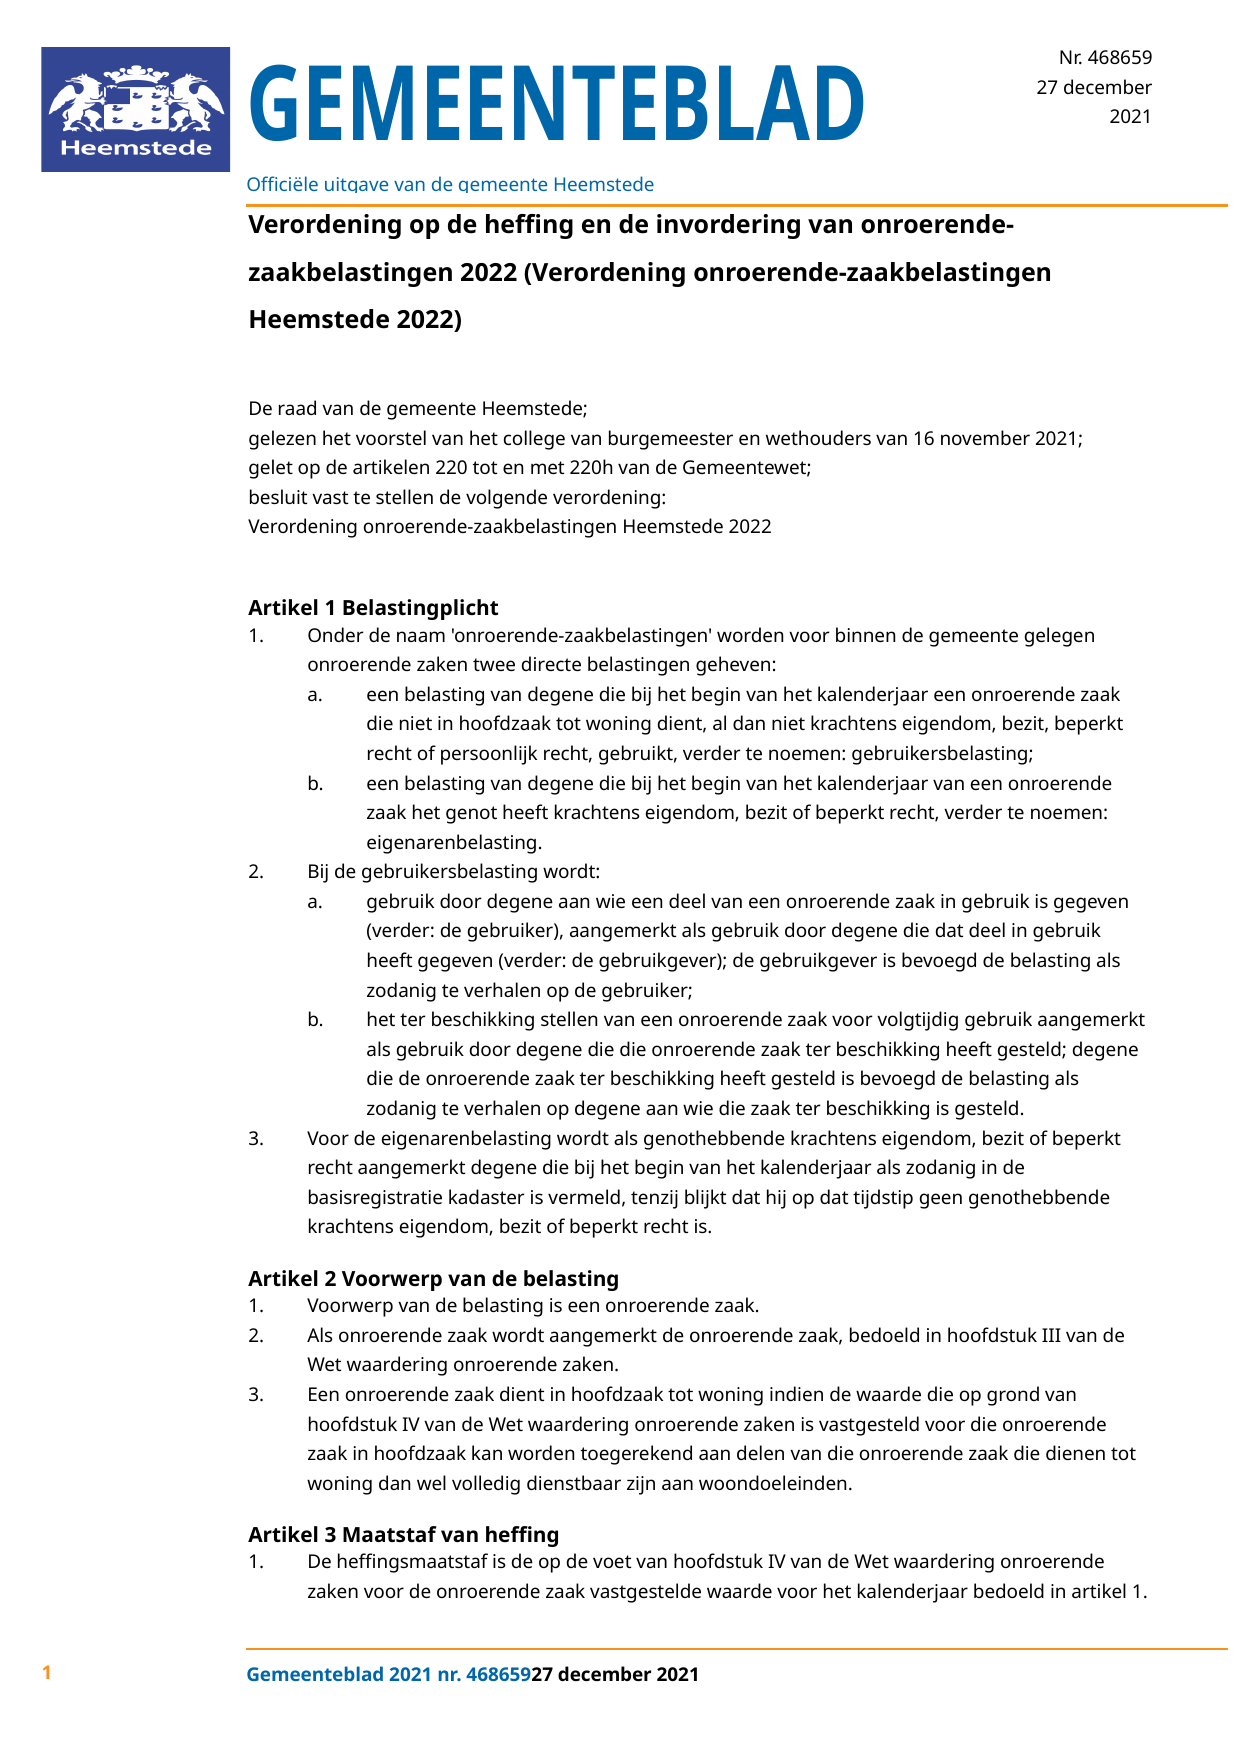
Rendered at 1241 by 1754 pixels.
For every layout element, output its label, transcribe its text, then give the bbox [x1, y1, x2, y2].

list De heffingsmaatstaf is de op de voet van hoofdstuk IV van de Wet waardering onroerende zaken voor de onroerende zaak vastgestelde waarde voor het kalenderjaar bedoeld in artikel 1. [248, 1549, 1152, 1604]
text De raad van de gemeente Heemstede; [248, 395, 1152, 421]
list Voorwerp van de belasting is een onroerende zaak. [248, 1292, 1152, 1318]
list Een onroerende zaak dient in hoofdzaak tot woning indien de waarde die op grond van hoofdstuk IV van de Wet waardering onroerende zaken is vastgesteld voor die onroerende zaak in hoofdzaak kan worden toegerekend aan delen van die onroerende zaak die dienen tot woning dan wel volledig dienstbaar zijn aan woondoeleinden. [248, 1381, 1152, 1496]
text gelezen het voorstel van het college van burgemeester en wethouders van 16 november 2021; [248, 425, 1152, 450]
list een belasting van degene die bij het begin van het kalenderjaar een onroerende zaak die niet in hoofdzaak tot woning dient, al dan niet krachtens eigendom, bezit, beperkt recht of persoonlijk recht, gebruikt, verder te noemen: gebruikersbelasting; [307, 681, 1152, 766]
picture [41, 47, 231, 172]
text Artikel 1 Belastingplicht [248, 593, 1152, 622]
text Verordening onroerende-zaakbelastingen Heemstede 2022 [248, 513, 1152, 539]
list gebruik door degene aan wie een deel van een onroerende zaak in gebruik is gegeven (verder: de gebruiker), aangemerkt als gebruik door degene die dat deel in gebruik heeft gegeven (verder: de gebruikgever); de gebruikgever is bevoegd de belasting als zodanig te verhalen op de gebruiker; [307, 888, 1152, 1003]
text gelet op de artikelen 220 tot en met 220h van de Gemeentewet; [248, 454, 1152, 480]
text Verordening op de heffing en de invordering van onroerende-zaakbelastingen 2022 (Verordening onroerende-zaakbelastingen Heemstede 2022) [248, 207, 1152, 336]
list Onder de naam 'onroerende-zaakbelastingen' worden voor binnen de gemeente gelegen onroerende zaken twee directe belastingen geheven: [248, 622, 1152, 677]
list het ter beschikking stellen van een onroerende zaak voor volgtijdig gebruik aangemerkt als gebruik door degene die die onroerende zaak ter beschikking heeft gesteld; degene die de onroerende zaak ter beschikking heeft gesteld is bevoegd de belasting als zodanig te verhalen op degene aan wie die zaak ter beschikking is gesteld. [307, 1006, 1152, 1121]
text besluit vast te stellen de volgende verordening: [248, 484, 1152, 509]
list Voor de eigenarenbelasting wordt als genothebbende krachtens eigendom, bezit of beperkt recht aangemerkt degene die bij het begin van het kalenderjaar als zodanig in de basisregistratie kadaster is vermeld, tenzij blijkt dat hij op dat tijdstip geen genothebbende krachtens eigendom, bezit of beperkt recht is. [248, 1125, 1152, 1239]
text Artikel 2 Voorwerp van de belasting [248, 1264, 1152, 1292]
list Als onroerende zaak wordt aangemerkt de onroerende zaak, bedoeld in hoofdstuk III van de Wet waardering onroerende zaken. [248, 1322, 1152, 1377]
list Bij de gebruikersbelasting wordt: [248, 858, 1152, 884]
text Artikel 3 Maatstaf van heffing [248, 1520, 1152, 1549]
list een belasting van degene die bij het begin van het kalenderjaar van een onroerende zaak het genot heeft krachtens eigendom, bezit of beperkt recht, verder te noemen: eigenarenbelasting. [307, 770, 1152, 855]
